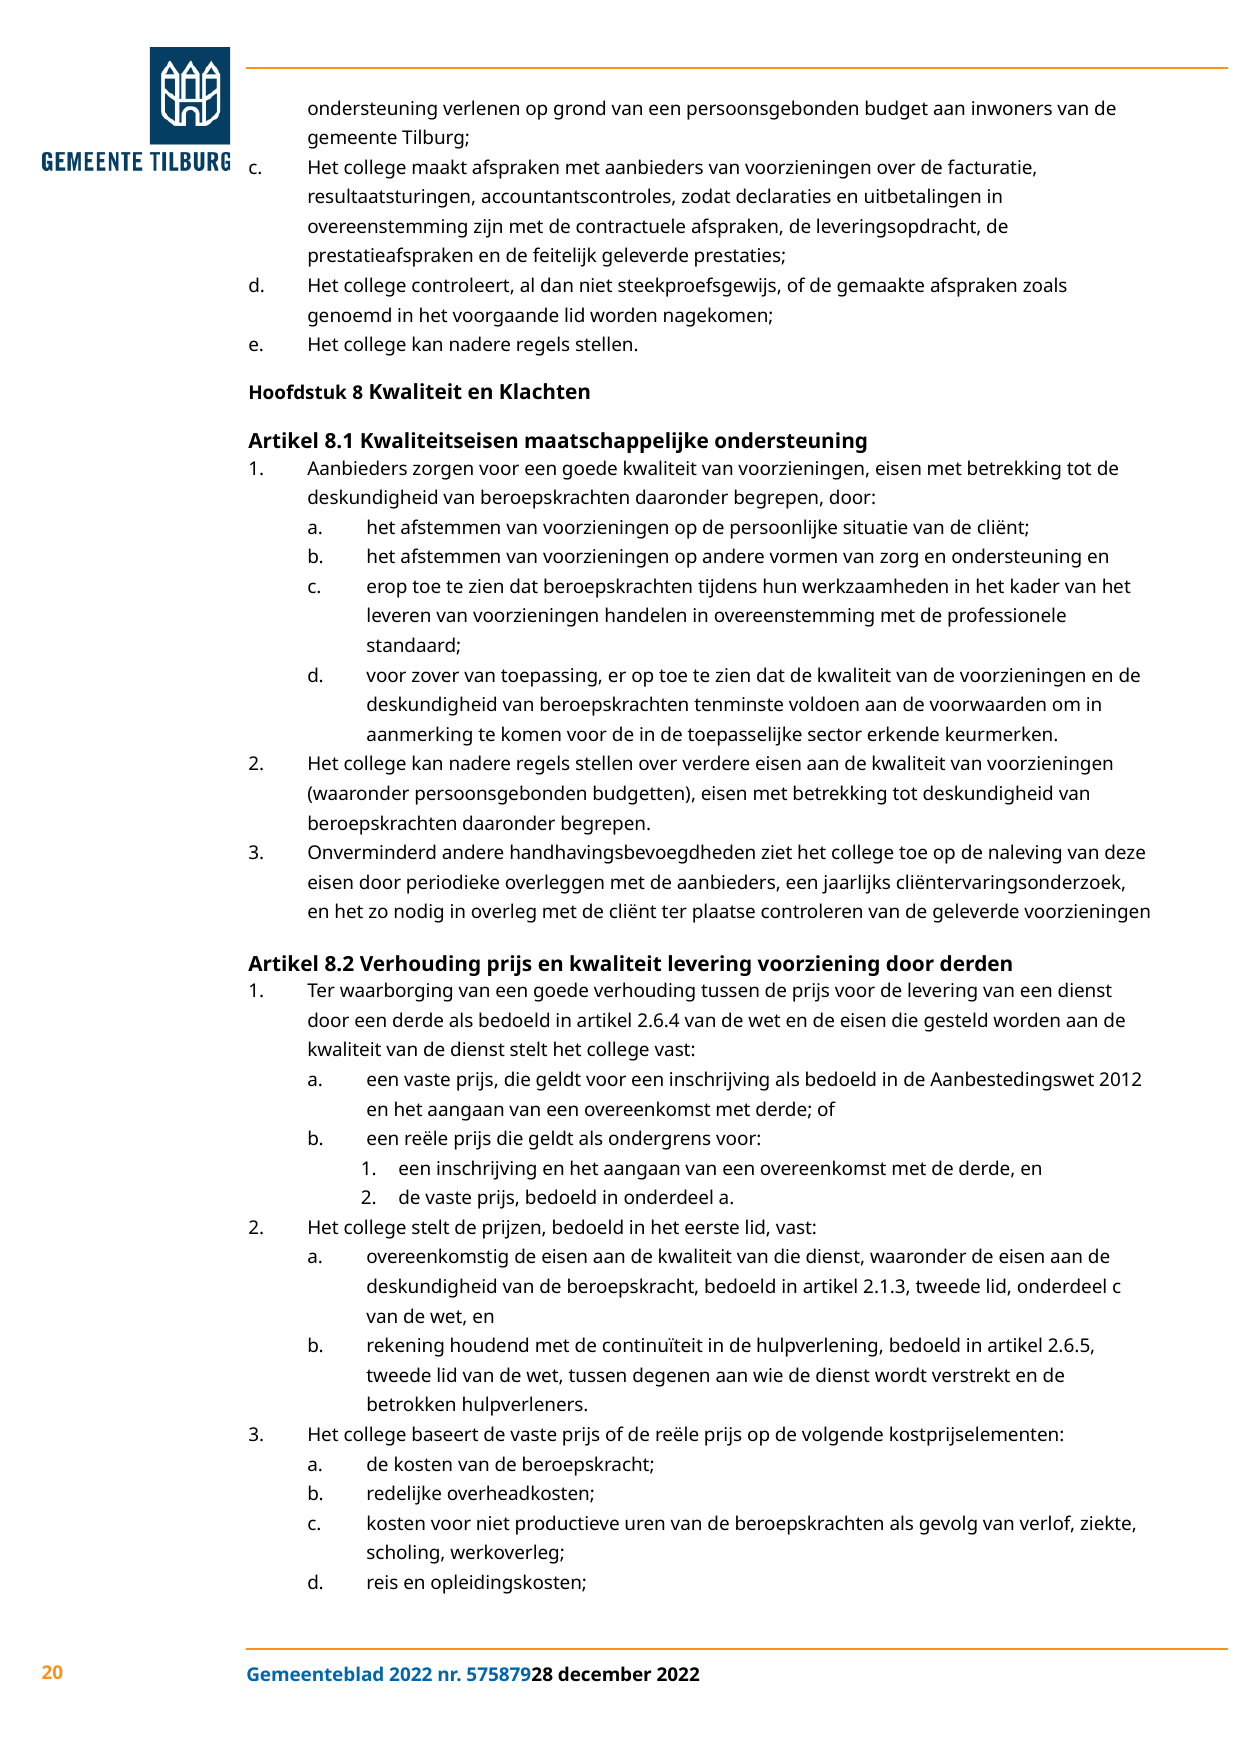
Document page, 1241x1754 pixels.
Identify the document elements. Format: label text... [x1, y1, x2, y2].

list het afstemmen van voorzieningen op andere vormen van zorg en ondersteuning en [307, 543, 1152, 569]
list ondersteuning verlenen op grond van een persoonsgebonden budget aan inwoners van de gemeente Tilburg; [248, 95, 1152, 150]
list het afstemmen van voorzieningen op de persoonlijke situatie van de cliënt; [307, 514, 1152, 540]
list de vaste prijs, bedoeld in onderdeel a. [361, 1184, 1152, 1210]
list erop toe te zien dat beroepskrachten tijdens hun werkzaamheden in het kader van het leveren van voorzieningen handelen in overeenstemming met de professionele standaard; [307, 573, 1152, 658]
list overeenkomstig de eisen aan de kwaliteit van die dienst, waaronder de eisen aan de deskundigheid van de beroepskracht, bedoeld in artikel 2.1.3, tweede lid, onderdeel c van de wet, en [307, 1244, 1152, 1328]
list een reële prijs die geldt als ondergrens voor: [307, 1125, 1152, 1151]
list Onverminderd andere handhavingsbevoegdheden ziet het college toe op de naleving van deze eisen door periodieke overleggen met de aanbieders, een jaarlijks cliëntervaringsonderzoek, en het zo nodig in overleg met de cliënt ter plaatse controleren van de geleverde voorzieningen [248, 839, 1152, 924]
list Het college controleert, al dan niet steekproefsgewijs, of de gemaakte afspraken zoals genoemd in het voorgaande lid worden nagekomen; [248, 272, 1152, 328]
list de kosten van de beroepskracht; [307, 1451, 1152, 1476]
list Het college baseert de vaste prijs of de reële prijs op de volgende kostprijselementen: [248, 1421, 1152, 1447]
list Het college maakt afspraken met aanbieders van voorzieningen over de facturatie, resultaatsturingen, accountantscontroles, zodat declaraties en uitbetalingen in overeenstemming zijn met de contractuele afspraken, de leveringsopdracht, de prestatieafspraken en de feitelijk geleverde prestaties; [248, 154, 1152, 268]
text Artikel 8.1 Kwaliteitseisen maatschappelijke ondersteuning [248, 426, 1152, 455]
list redelijke overheadkosten; [307, 1480, 1152, 1506]
text Artikel 8.2 Verhouding prijs en kwaliteit levering voorziening door derden [248, 949, 1152, 977]
list voor zover van toepassing, er op toe te zien dat de kwaliteit van de voorzieningen en de deskundigheid van beroepskrachten tenminste voldoen aan de voorwaarden om in aanmerking te komen voor de in de toepasselijke sector erkende keurmerken. [307, 662, 1152, 747]
list Het college kan nadere regels stellen. [248, 331, 1152, 357]
picture [41, 47, 231, 172]
list reis en opleidingskosten; [307, 1569, 1152, 1595]
list Het college stelt de prijzen, bedoeld in het eerste lid, vast: [248, 1214, 1152, 1240]
list Het college kan nadere regels stellen over verdere eisen aan de kwaliteit van voorzieningen (waaronder persoonsgebonden budgetten), eisen met betrekking tot deskundigheid van beroepskrachten daaronder begrepen. [248, 751, 1152, 836]
list een vaste prijs, die geldt voor een inschrijving als bedoeld in de Aanbestedingswet 2012 en het aangaan van een overeenkomst met derde; of [307, 1066, 1152, 1121]
text Hoofdstuk 8 Kwaliteit en Klachten [248, 377, 1152, 406]
list rekening houdend met de continuïteit in de hulpverlening, bedoeld in artikel 2.6.5, tweede lid van de wet, tussen degenen aan wie de dienst wordt verstrekt en de betrokken hulpverleners. [307, 1332, 1152, 1417]
list Ter waarborging van een goede verhouding tussen de prijs voor de levering van een dienst door een derde als bedoeld in artikel 2.6.4 van de wet en de eisen die gesteld worden aan de kwaliteit van de dienst stelt het college vast: [248, 977, 1152, 1062]
list Aanbieders zorgen voor een goede kwaliteit van voorzieningen, eisen met betrekking tot de deskundigheid van beroepskrachten daaronder begrepen, door: [248, 455, 1152, 510]
list een inschrijving en het aangaan van een overeenkomst met de derde, en [361, 1155, 1152, 1181]
list kosten voor niet productieve uren van de beroepskrachten als gevolg van verlof, ziekte, scholing, werkoverleg; [307, 1510, 1152, 1565]
